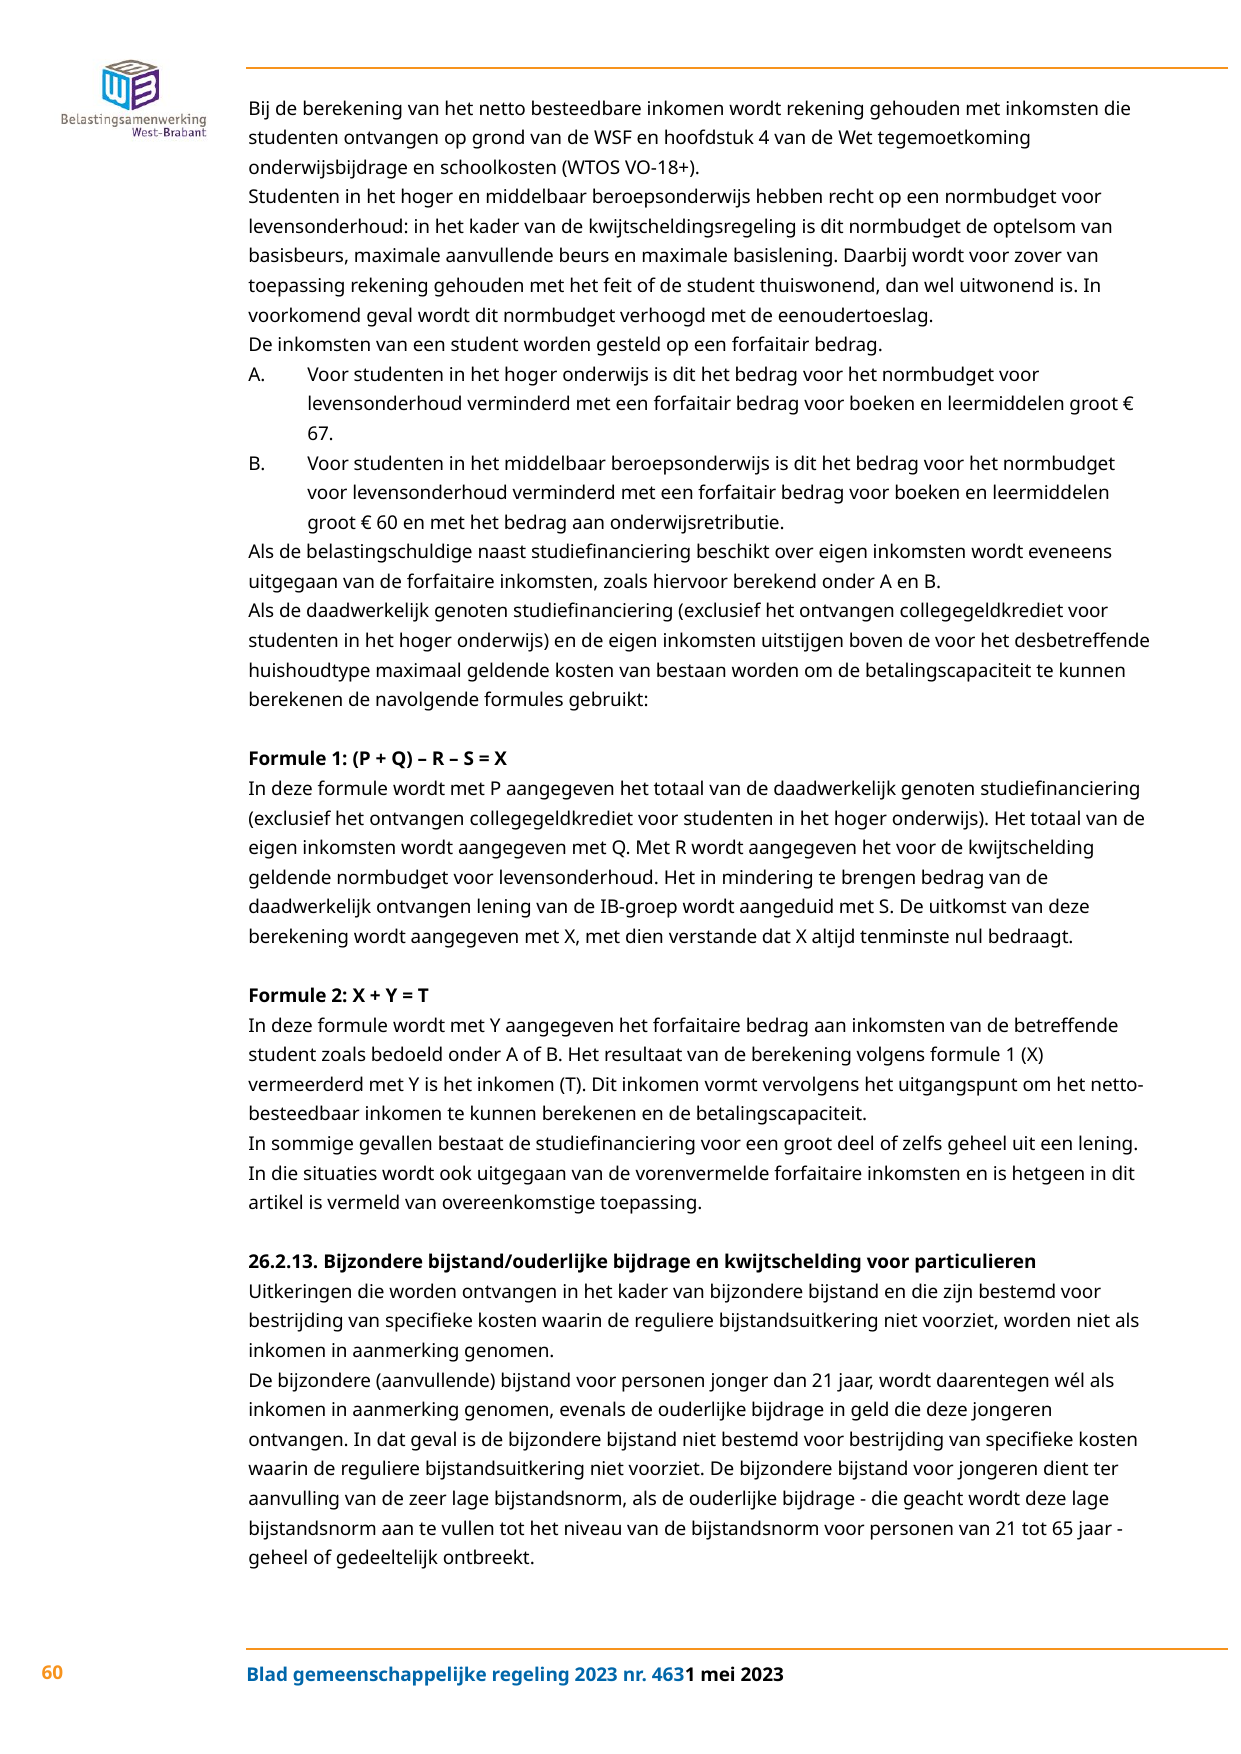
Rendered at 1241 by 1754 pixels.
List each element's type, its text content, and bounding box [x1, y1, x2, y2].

text Formule 2: X + Y = T [248, 982, 1152, 1008]
text Bij de berekening van het netto besteedbare inkomen wordt rekening gehouden met inkomsten die studenten ontvangen op grond van de WSF en hoofdstuk 4 van de Wet tegemoetkoming onderwijsbijdrage en schoolkosten (WTOS VO-18+). [248, 95, 1152, 180]
text In sommige gevallen bestaat de studiefinanciering voor een groot deel of zelfs geheel uit een lening. In die situaties wordt ook uitgegaan van de vorenvermelde forfaitaire inkomsten en is hetgeen in dit artikel is vermeld van overeenkomstige toepassing. [248, 1130, 1152, 1215]
list Voor studenten in het middelbaar beroepsonderwijs is dit het bedrag voor het normbudget voor levensonderhoud verminderd met een forfaitair bedrag voor boeken en leermiddelen groot € 60 en met het bedrag aan onderwijsretributie. [248, 450, 1152, 535]
text Als de belastingschuldige naast studiefinanciering beschikt over eigen inkomsten wordt eveneens uitgegaan van de forfaitaire inkomsten, zoals hiervoor berekend onder A en B. [248, 538, 1152, 594]
text In deze formule wordt met P aangegeven het totaal van de daadwerkelijk genoten studiefinanciering (exclusief het ontvangen collegegeldkrediet voor studenten in het hoger onderwijs). Het totaal van de eigen inkomsten wordt aangegeven met Q. Met R wordt aangegeven het voor de kwijtschelding geldende normbudget voor levensonderhoud. Het in mindering te brengen bedrag van de daadwerkelijk ontvangen lening van de IB-groep wordt aangeduid met S. De uitkomst van deze berekening wordt aangegeven met X, met dien verstande dat X altijd tenminste nul bedraagt. [248, 775, 1152, 949]
text De bijzondere (aanvullende) bijstand voor personen jonger dan 21 jaar, wordt daarentegen wél als inkomen in aanmerking genomen, evenals de ouderlijke bijdrage in geld die deze jongeren ontvangen. In dat geval is de bijzondere bijstand niet bestemd voor bestrijding van specifieke kosten waarin de reguliere bijstandsuitkering niet voorziet. De bijzondere bijstand voor jongeren dient ter aanvulling van de zeer lage bijstandsnorm, als de ouderlijke bijdrage - die geacht wordt deze lage bijstandsnorm aan te vullen tot het niveau van de bijstandsnorm voor personen van 21 tot 65 jaar - geheel of gedeeltelijk ontbreekt. [248, 1367, 1152, 1570]
picture [41, 47, 231, 172]
text Uitkeringen die worden ontvangen in het kader van bijzondere bijstand en die zijn bestemd voor bestrijding van specifieke kosten waarin de reguliere bijstandsuitkering niet voorziet, worden niet als inkomen in aanmerking genomen. [248, 1278, 1152, 1363]
text Formule 1: (P + Q) – R – S = X [248, 746, 1152, 771]
list Voor studenten in het hoger onderwijs is dit het bedrag voor het normbudget voor levensonderhoud verminderd met een forfaitair bedrag voor boeken en leermiddelen groot € 67. [248, 361, 1152, 446]
text In deze formule wordt met Y aangegeven het forfaitaire bedrag aan inkomsten van de betreffende student zoals bedoeld onder A of B. Het resultaat van de berekening volgens formule 1 (X) vermeerderd met Y is het inkomen (T). Dit inkomen vormt vervolgens het uitgangspunt om het netto-besteedbaar inkomen te kunnen berekenen en de betalingscapaciteit. [248, 1012, 1152, 1126]
text De inkomsten van een student worden gesteld op een forfaitair bedrag. [248, 331, 1152, 357]
text Als de daadwerkelijk genoten studiefinanciering (exclusief het ontvangen collegegeldkrediet voor studenten in het hoger onderwijs) en de eigen inkomsten uitstijgen boven de voor het desbetreffende huishoudtype maximaal geldende kosten van bestaan worden om de betalingscapaciteit te kunnen berekenen de navolgende formules gebruikt: [248, 598, 1152, 712]
text Studenten in het hoger en middelbaar beroepsonderwijs hebben recht op een normbudget voor levensonderhoud: in het kader van de kwijtscheldingsregeling is dit normbudget de optelsom van basisbeurs, maximale aanvullende beurs en maximale basislening. Daarbij wordt voor zover van toepassing rekening gehouden met het feit of de student thuiswonend, dan wel uitwonend is. In voorkomend geval wordt dit normbudget verhoogd met de eenoudertoeslag. [248, 183, 1152, 328]
text 26.2.13. Bijzondere bijstand/ouderlijke bijdrage en kwijtschelding voor particulieren [248, 1248, 1152, 1274]
